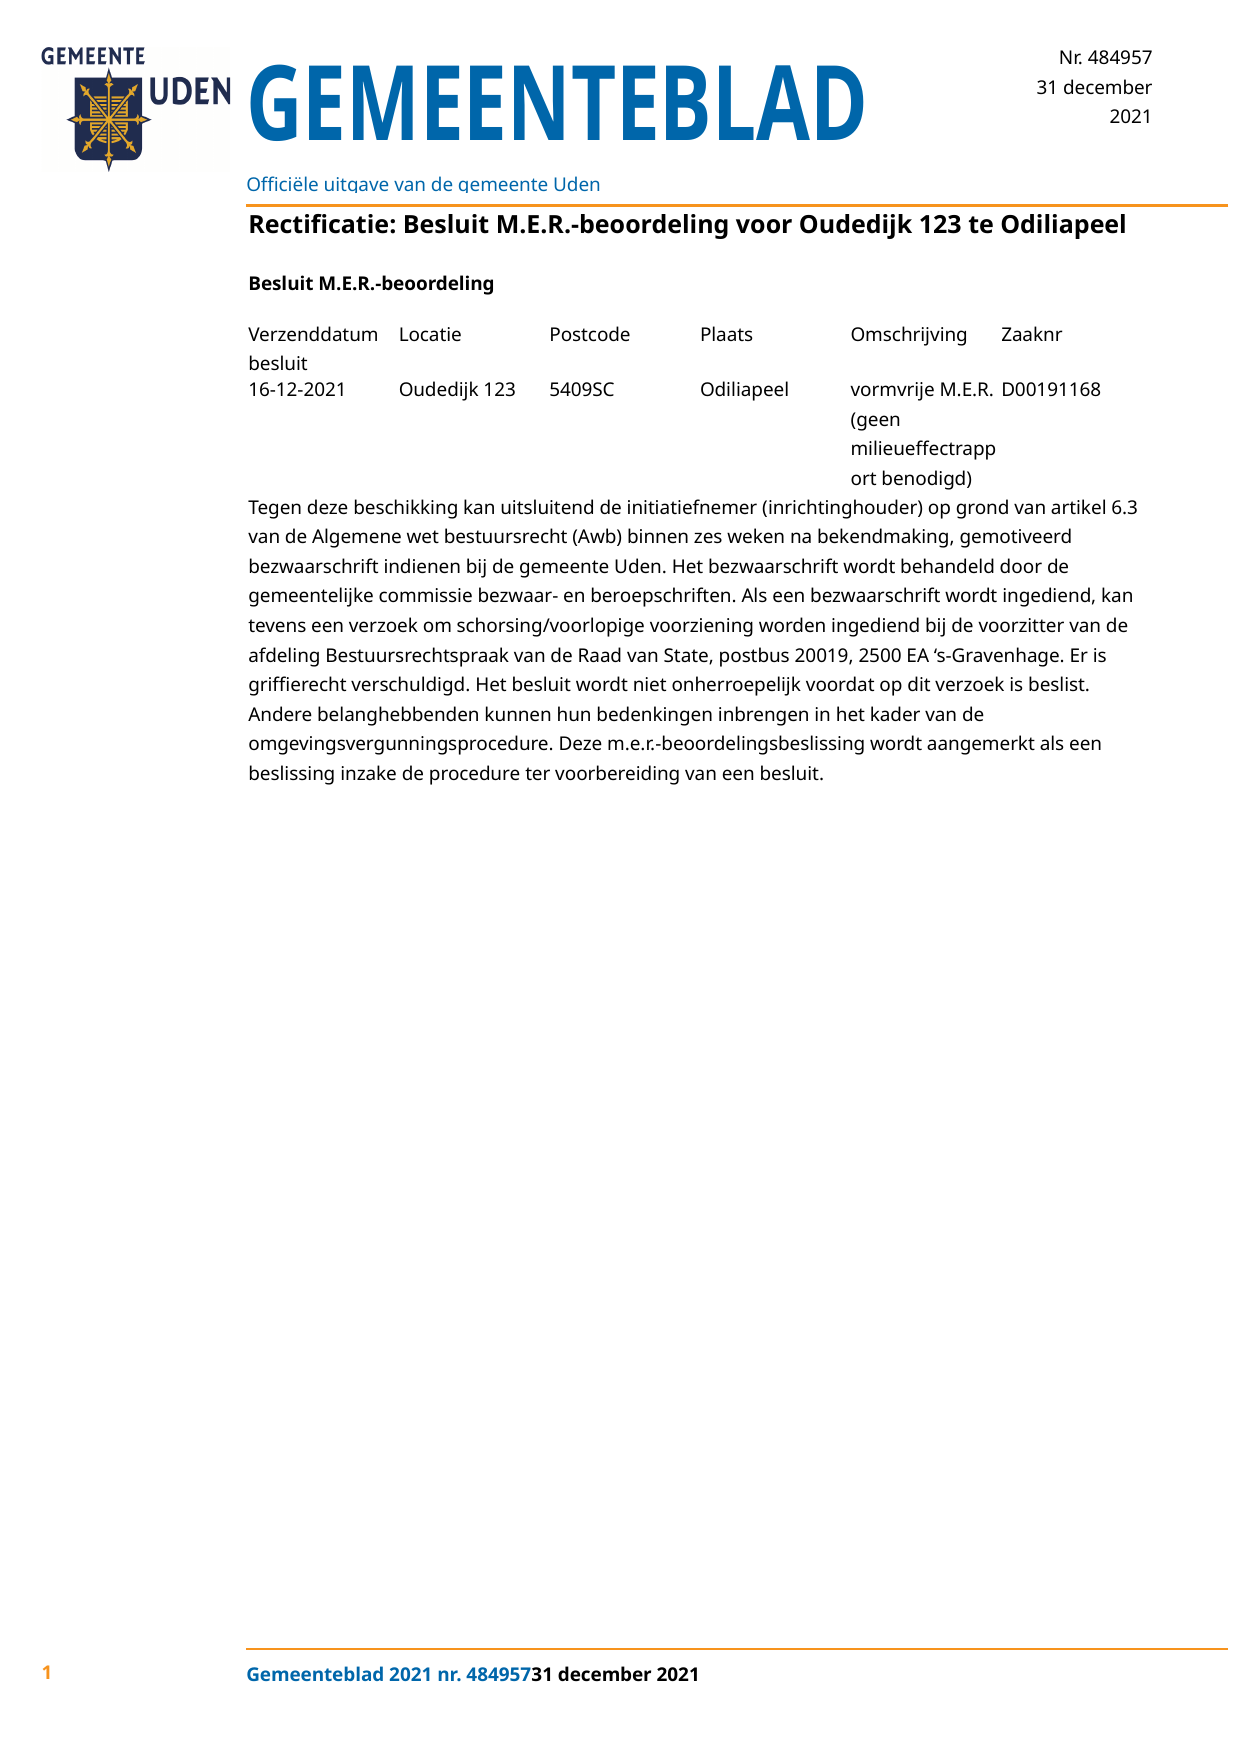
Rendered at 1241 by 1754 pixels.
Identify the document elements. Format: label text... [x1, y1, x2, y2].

text Besluit M.E.R.-beoordeling [248, 270, 1152, 296]
table_cell 16-12-2021 [248, 376, 398, 491]
table_cell vormvrije M.E.R. (geen milieueffectrapport benodigd) [850, 376, 1001, 491]
table_header Verzenddatum besluit [248, 321, 398, 376]
table_header Postcode [549, 321, 700, 376]
picture [41, 47, 231, 172]
table_cell Odiliapeel [700, 376, 850, 491]
table_header Locatie [399, 321, 549, 376]
table_header Omschrijving [850, 321, 1001, 376]
table_cell D00191168 [1001, 376, 1152, 491]
text Rectificatie: Besluit M.E.R.-beoordeling voor Oudedijk 123 te Odiliapeel [248, 207, 1152, 241]
table_header Plaats [700, 321, 850, 376]
table_cell Oudedijk 123 [399, 376, 549, 491]
table_cell 5409SC [549, 376, 700, 491]
text Tegen deze beschikking kan uitsluitend de initiatiefnemer (inrichtinghouder) op grond van artikel 6.3 van de Algemene wet bestuursrecht (Awb) binnen zes weken na bekendmaking, gemotiveerd bezwaarschrift indienen bij de gemeente Uden. Het bezwaarschrift wordt behandeld door de gemeentelijke commissie bezwaar- en beroepschriften. Als een bezwaarschrift wordt ingediend, kan tevens een verzoek om schorsing/voorlopige voorziening worden ingediend bij de voorzitter van de afdeling Bestuursrechtspraak van de Raad van State, postbus 20019, 2500 EA ‘s-Gravenhage. Er is griffierecht verschuldigd. Het besluit wordt niet onherroepelijk voordat op dit verzoek is beslist. Andere belanghebbenden kunnen hun bedenkingen inbrengen in het kader van de omgevingsvergunningsprocedure. Deze m.e.r.-beoordelingsbeslissing wordt aangemerkt als een beslissing inzake de procedure ter voorbereiding van een besluit. [248, 494, 1152, 786]
table_header Zaaknr [1001, 321, 1152, 376]
